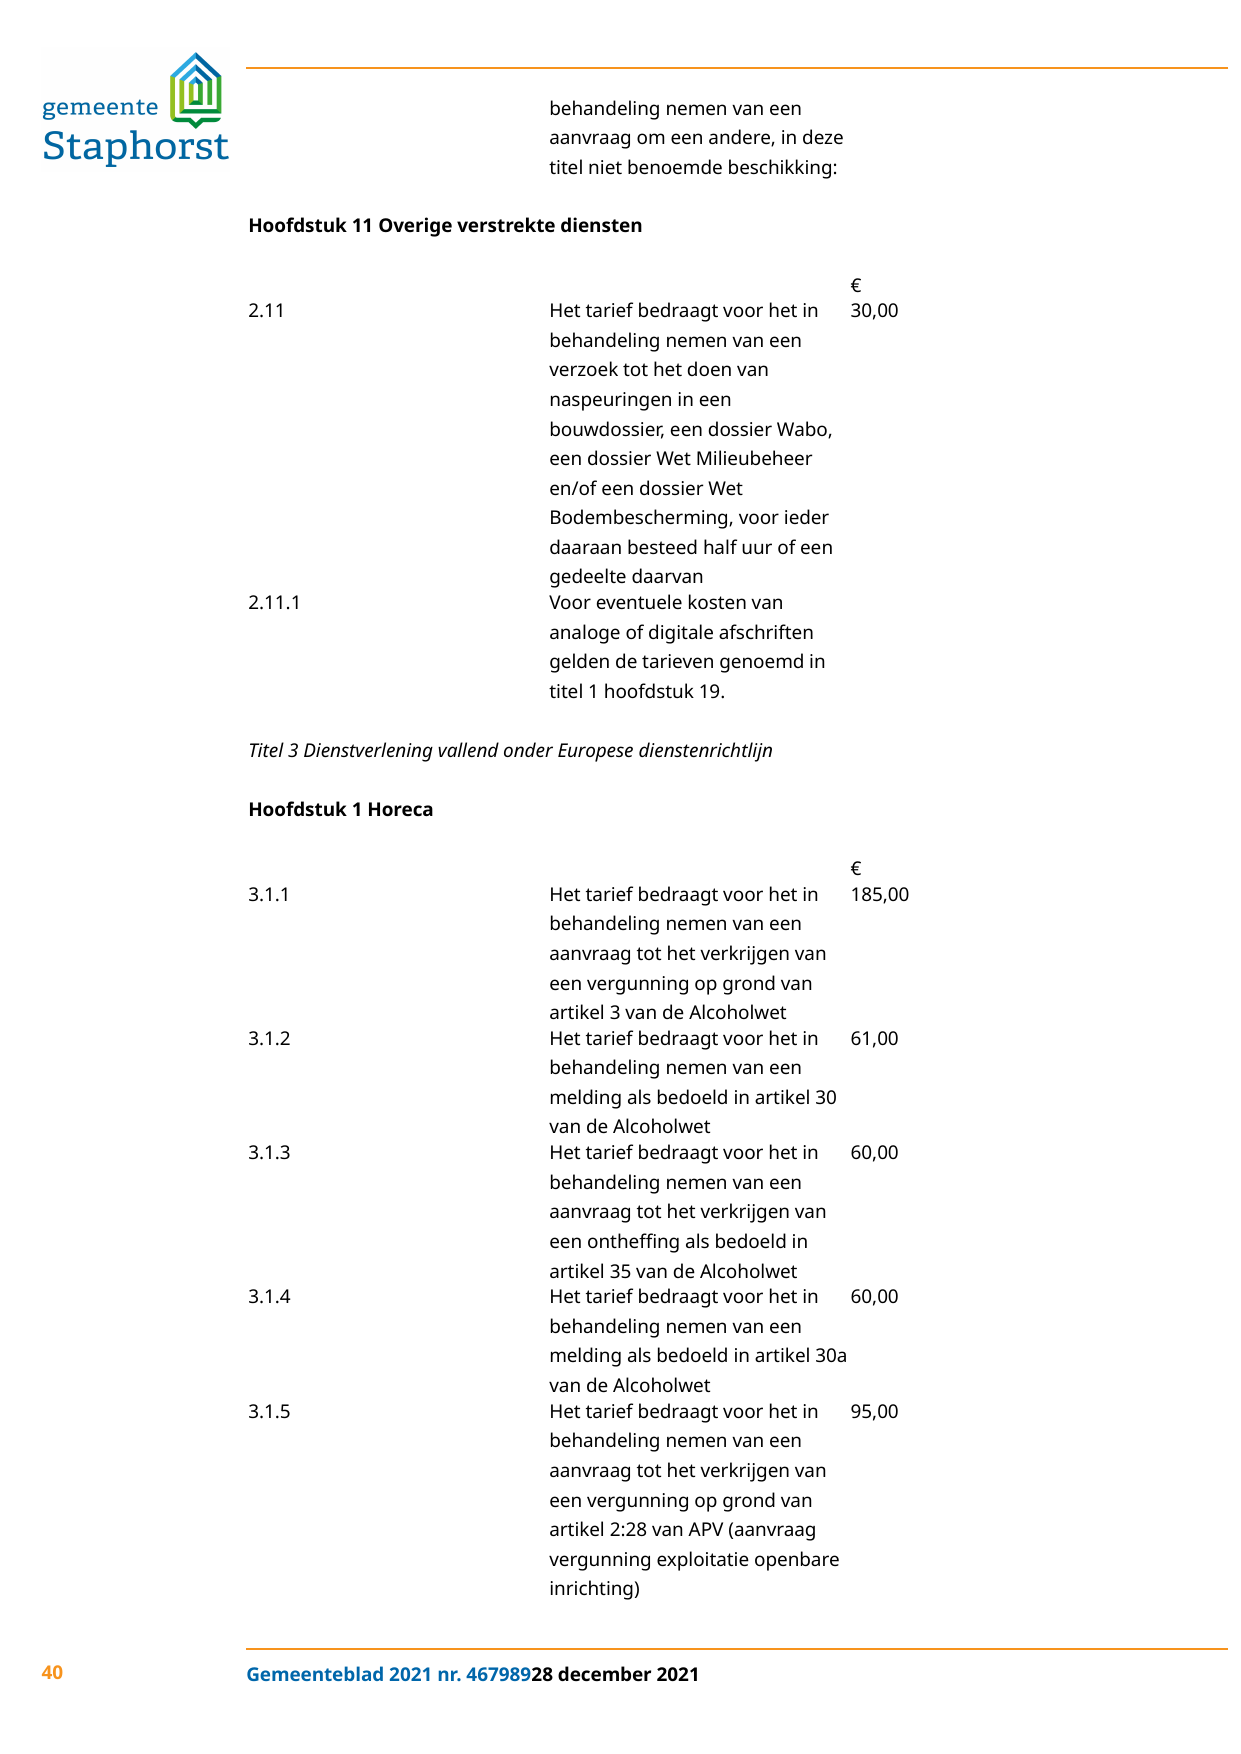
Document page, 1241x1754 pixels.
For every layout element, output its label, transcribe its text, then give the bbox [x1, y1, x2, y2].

table_cell Het tarief bedraagt voor het in behandeling nemen van een aanvraag tot het verkrijgen van een vergunning op grond van artikel 2:28 van APV (aanvraag vergunning exploitatie openbare inrichting) [549, 1398, 850, 1601]
table_header € [850, 855, 1152, 881]
table_cell Het tarief bedraagt voor het in behandeling nemen van een aanvraag tot het verkrijgen van een ontheffing als bedoeld in artikel 35 van de Alcoholwet [549, 1140, 850, 1283]
picture [41, 47, 231, 172]
table_cell 3.1.3 [248, 1140, 549, 1283]
table_cell 3.1.4 [248, 1284, 549, 1398]
table_cell Het tarief bedraagt voor het in behandeling nemen van een aanvraag tot het verkrijgen van een vergunning op grond van artikel 3 van de Alcoholwet [549, 881, 850, 1025]
text Titel 3 Dienstverlening vallend onder Europese dienstenrichtlijn [248, 737, 1152, 762]
table_header [248, 855, 549, 881]
table_cell [850, 95, 1152, 180]
table_cell 3.1.2 [248, 1025, 549, 1139]
table_cell Voor eventuele kosten van analoge of digitale afschriften gelden de tarieven genoemd in titel 1 hoofdstuk 19. [549, 590, 850, 704]
table_cell Het tarief bedraagt voor het in behandeling nemen van een melding als bedoeld in artikel 30a van de Alcoholwet [549, 1284, 850, 1398]
table_cell Het tarief bedraagt voor het in behandeling nemen van een melding als bedoeld in artikel 30 van de Alcoholwet [549, 1025, 850, 1139]
text Hoofdstuk 11 Overige verstrekte diensten [248, 212, 1152, 238]
table_header [549, 855, 850, 881]
table_cell Het tarief bedraagt voor het in behandeling nemen van een verzoek tot het doen van naspeuringen in een bouwdossier, een dossier Wabo, een dossier Wet Milieubeheer en/of een dossier Wet Bodembescherming, voor ieder daaraan besteed half uur of een gedeelte daarvan [549, 298, 850, 589]
table_header [248, 272, 549, 297]
table_cell [248, 95, 549, 180]
table_header € [850, 272, 1152, 297]
table_cell 60,00 [850, 1140, 1152, 1283]
text Hoofdstuk 1 Horeca [248, 796, 1152, 822]
table_cell 95,00 [850, 1398, 1152, 1601]
table_cell 60,00 [850, 1284, 1152, 1398]
table_cell 3.1.1 [248, 881, 549, 1025]
table_cell 30,00 [850, 298, 1152, 589]
table_cell 2.11 [248, 298, 549, 589]
table_cell 185,00 [850, 881, 1152, 1025]
table_cell 61,00 [850, 1025, 1152, 1139]
table_cell 2.11.1 [248, 590, 549, 704]
table_cell behandeling nemen van een aanvraag om een andere, in deze titel niet benoemde beschikking: [549, 95, 850, 180]
table_cell [850, 590, 1152, 704]
table_cell 3.1.5 [248, 1398, 549, 1601]
table_header [549, 272, 850, 297]
